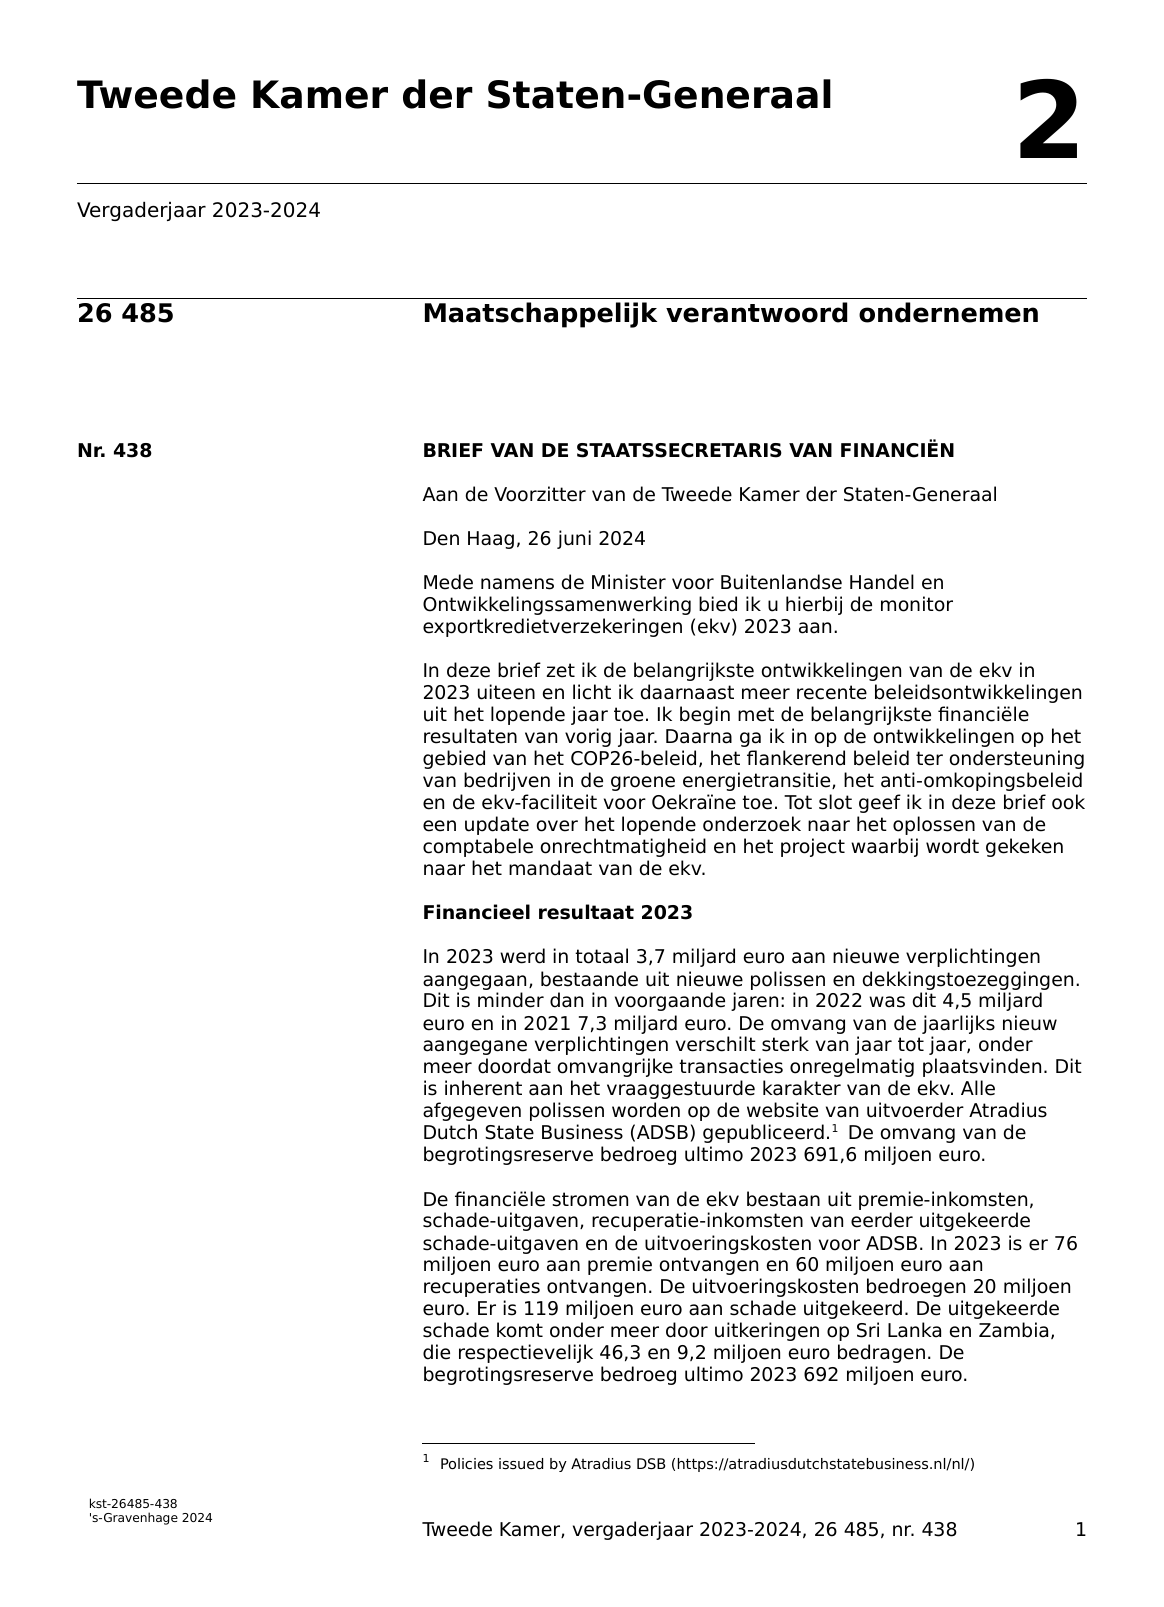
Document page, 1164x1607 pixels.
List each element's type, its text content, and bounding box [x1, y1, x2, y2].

subtitle Financieel resultaat 2023 [422, 902, 1087, 924]
text Mede namens de Minister voor Buitenlandse Handel en Ontwikkelingssamenwerking bied ik u hierbij de monitor exportkredietverzekeringen (ekv) 2023 aan. [422, 572, 1087, 638]
table_header 2 [886, 59, 1087, 183]
text Den Haag, 26 juni 2024 [422, 528, 1087, 550]
text Policies issued by Atradius DSB (https://atradiusdutchstatebusiness.nl/nl/) [422, 1452, 1087, 1474]
text In 2023 werd in totaal 3,7 miljard euro aan nieuwe verplichtingen aangegaan, bestaande uit nieuwe polissen en dekkingstoezeggingen. Dit is minder dan in voorgaande jaren: in 2022 was dit 4,5 miljard euro en in 2021 7,3 miljard euro. De omvang van de jaarlijks nieuw aangegane verplichtingen verschilt sterk van jaar tot jaar, onder meer doordat omvangrijke transacties onregelmatig plaatsvinden. Dit is inherent aan het vraaggestuurde karakter van de ekv. Alle afgegeven polissen worden op de website van uitvoerder Atradius Dutch State Business (ADSB) gepubliceerd. De omvang van de begrotingsreserve bedroeg ultimo 2023 691,6 miljoen euro. [422, 946, 1087, 1166]
text In deze brief zet ik de belangrijkste ontwikkelingen van de ekv in 2023 uiteen en licht ik daarnaast meer recente beleidsontwikkelingen uit het lopende jaar toe. Ik begin met de belangrijkste financiële resultaten van vorig jaar. Daarna ga ik in op de ontwikkelingen op het gebied van het COP26-beleid, het flankerend beleid ter ondersteuning van bedrijven in de groene energietransitie, het anti-omkopingsbeleid en de ekv-faciliteit voor Oekraïne toe. Tot slot geef ik in deze brief ook een update over het lopende onderzoek naar het oplossen van de comptabele onrechtmatigheid en het project waarbij wordt gekeken naar het mandaat van de ekv. [422, 660, 1087, 880]
subtitle Nr. 438 BRIEF VAN DE STAATSSECRETARIS VAN FINANCIËN [77, 440, 1087, 462]
text Aan de Voorzitter van de Tweede Kamer der Staten-Generaal [422, 484, 1087, 506]
text 's-Gravenhage 2024 [88, 1511, 323, 1525]
text De financiële stromen van de ekv bestaan uit premie-inkomsten, schade-uitgaven, recuperatie-inkomsten van eerder uitgekeerde schade-uitgaven en de uitvoeringskosten voor ADSB. In 2023 is er 76 miljoen euro aan premie ontvangen en 60 miljoen euro aan recuperaties ontvangen. De uitvoeringskosten bedroegen 20 miljoen euro. Er is 119 miljoen euro aan schade uitgekeerd. De uitgekeerde schade komt onder meer door uitkeringen op Sri Lanka en Zambia, die respectievelijk 46,3 en 9,2 miljoen euro bedragen. De begrotingsreserve bedroeg ultimo 2023 692 miljoen euro. [422, 1188, 1087, 1386]
table_cell Vergaderjaar 2023-2024 [77, 184, 1087, 298]
table_header Tweede Kamer der Staten-Generaal [77, 59, 886, 183]
text kst-26485-438 [88, 1497, 323, 1511]
subtitle 26 485 Maatschappelijk verantwoord ondernemen [77, 299, 1087, 329]
